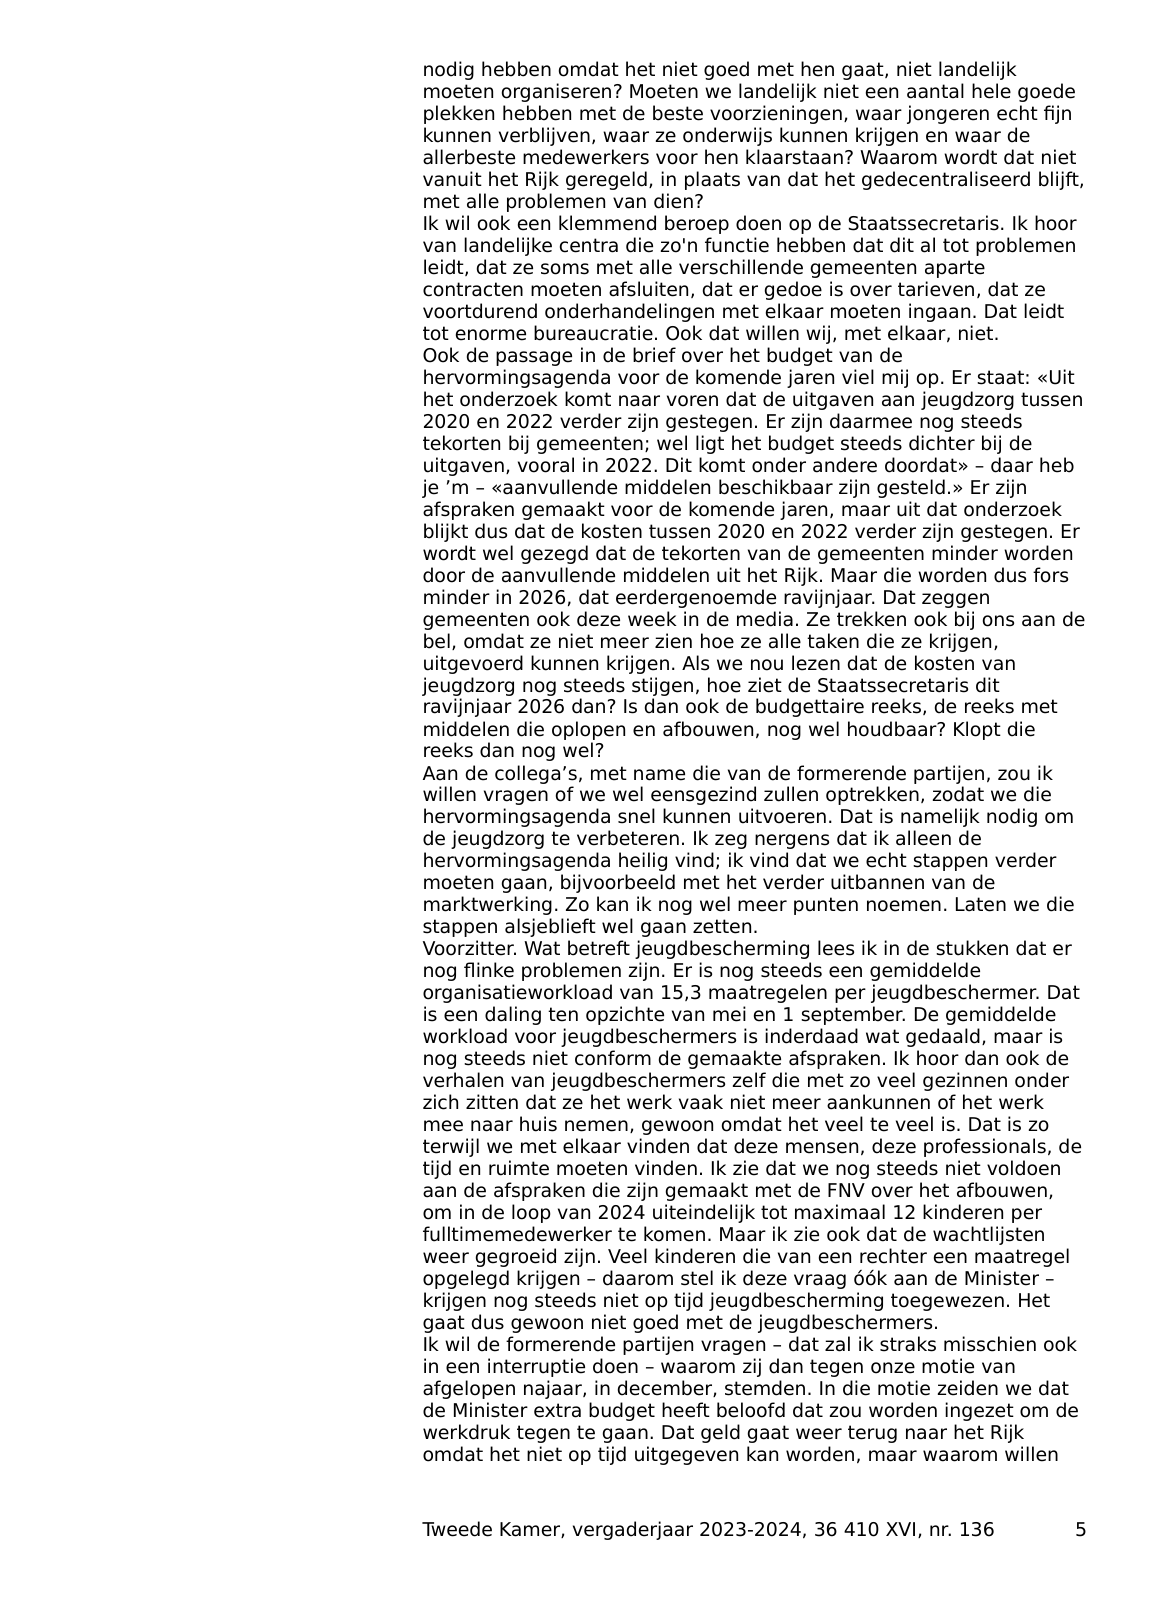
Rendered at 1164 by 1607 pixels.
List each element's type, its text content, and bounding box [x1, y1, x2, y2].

text nodig hebben omdat het niet goed met hen gaat, niet landelijk moeten organiseren? Moeten we landelijk niet een aantal hele goede plekken hebben met de beste voorzieningen, waar jongeren echt fijn kunnen verblijven, waar ze onderwijs kunnen krijgen en waar de allerbeste medewerkers voor hen klaarstaan? Waarom wordt dat niet vanuit het Rijk geregeld, in plaats van dat het gedecentraliseerd blijft, met alle problemen van dien? [422, 59, 1087, 213]
text Aan de collega’s, met name die van de formerende partijen, zou ik willen vragen of we wel eensgezind zullen optrekken, zodat we die hervormingsagenda snel kunnen uitvoeren. Dat is namelijk nodig om de jeugdzorg te verbeteren. Ik zeg nergens dat ik alleen de hervormingsagenda heilig vind; ik vind dat we echt stappen verder moeten gaan, bijvoorbeeld met het verder uitbannen van de marktwerking. Zo kan ik nog wel meer punten noemen. Laten we die stappen alsjeblieft wel gaan zetten. [422, 762, 1087, 938]
text Ik wil de formerende partijen vragen – dat zal ik straks misschien ook in een interruptie doen – waarom zij dan tegen onze motie van afgelopen najaar, in december, stemden. In die motie zeiden we dat de Minister extra budget heeft beloofd dat zou worden ingezet om de werkdruk tegen te gaan. Dat geld gaat weer terug naar het Rijk omdat het niet op tijd uitgegeven kan worden, maar waarom willen [422, 1334, 1087, 1466]
text Ik wil ook een klemmend beroep doen op de Staatssecretaris. Ik hoor van landelijke centra die zo'n functie hebben dat dit al tot problemen leidt, dat ze soms met alle verschillende gemeenten aparte contracten moeten afsluiten, dat er gedoe is over tarieven, dat ze voortdurend onderhandelingen met elkaar moeten ingaan. Dat leidt tot enorme bureaucratie. Ook dat willen wij, met elkaar, niet. [422, 213, 1087, 345]
text Ook de passage in de brief over het budget van de hervormingsagenda voor de komende jaren viel mij op. Er staat: «Uit het onderzoek komt naar voren dat de uitgaven aan jeugdzorg tussen 2020 en 2022 verder zijn gestegen. Er zijn daarmee nog steeds tekorten bij gemeenten; wel ligt het budget steeds dichter bij de uitgaven, vooral in 2022. Dit komt onder andere doordat» – daar heb je ’m – «aanvullende middelen beschikbaar zijn gesteld.» Er zijn afspraken gemaakt voor de komende jaren, maar uit dat onderzoek blijkt dus dat de kosten tussen 2020 en 2022 verder zijn gestegen. Er wordt wel gezegd dat de tekorten van de gemeenten minder worden door de aanvullende middelen uit het Rijk. Maar die worden dus fors minder in 2026, dat eerdergenoemde ravijnjaar. Dat zeggen gemeenten ook deze week in de media. Ze trekken ook bij ons aan de bel, omdat ze niet meer zien hoe ze alle taken die ze krijgen, uitgevoerd kunnen krijgen. Als we nou lezen dat de kosten van jeugdzorg nog steeds stijgen, hoe ziet de Staatssecretaris dit ravijnjaar 2026 dan? Is dan ook de budgettaire reeks, de reeks met middelen die oplopen en afbouwen, nog wel houdbaar? Klopt die reeks dan nog wel? [422, 345, 1087, 762]
text Voorzitter. Wat betreft jeugdbescherming lees ik in de stukken dat er nog flinke problemen zijn. Er is nog steeds een gemiddelde organisatieworkload van 15,3 maatregelen per jeugdbeschermer. Dat is een daling ten opzichte van mei en 1 september. De gemiddelde workload voor jeugdbeschermers is inderdaad wat gedaald, maar is nog steeds niet conform de gemaakte afspraken. Ik hoor dan ook de verhalen van jeugdbeschermers zelf die met zo veel gezinnen onder zich zitten dat ze het werk vaak niet meer aankunnen of het werk mee naar huis nemen, gewoon omdat het veel te veel is. Dat is zo terwijl we met elkaar vinden dat deze mensen, deze professionals, de tijd en ruimte moeten vinden. Ik zie dat we nog steeds niet voldoen aan de afspraken die zijn gemaakt met de FNV over het afbouwen, om in de loop van 2024 uiteindelijk tot maximaal 12 kinderen per fulltimemedewerker te komen. Maar ik zie ook dat de wachtlijsten weer gegroeid zijn. Veel kinderen die van een rechter een maatregel opgelegd krijgen – daarom stel ik deze vraag óók aan de Minister – krijgen nog steeds niet op tijd jeugdbescherming toegewezen. Het gaat dus gewoon niet goed met de jeugdbeschermers. [422, 938, 1087, 1334]
